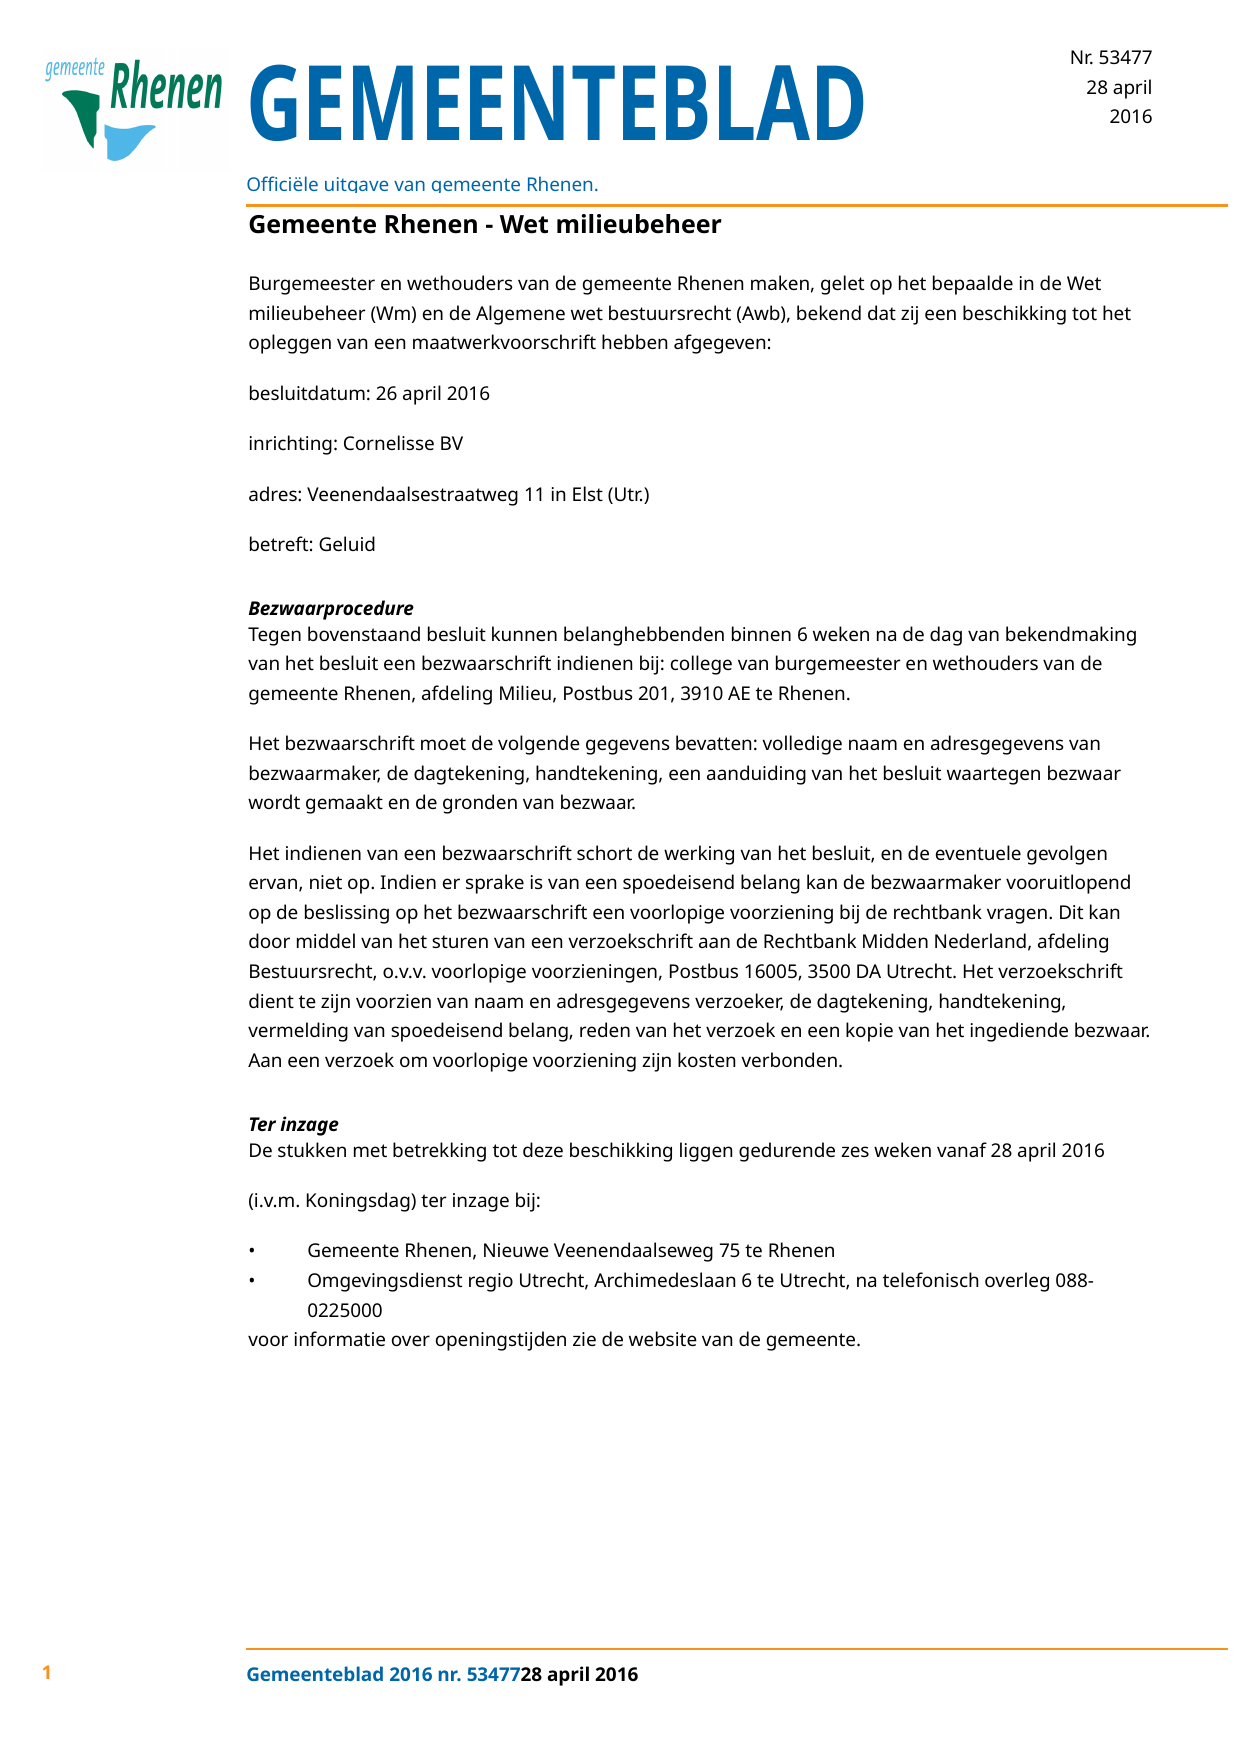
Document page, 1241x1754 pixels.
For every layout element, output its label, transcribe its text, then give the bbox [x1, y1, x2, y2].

text Burgemeester en wethouders van de gemeente Rhenen maken, gelet op het bepaalde in de Wet milieubeheer (Wm) en de Algemene wet bestuursrecht (Awb), bekend dat zij een beschikking tot het opleggen van een maatwerkvoorschrift hebben afgegeven: [248, 270, 1152, 355]
list Gemeente Rhenen, Nieuwe Veenendaalseweg 75 te Rhenen [248, 1238, 1152, 1263]
text voor informatie over openingstijden zie de website van de gemeente. [248, 1326, 1152, 1352]
text De stukken met betrekking tot deze beschikking liggen gedurende zes weken vanaf 28 april 2016 [248, 1137, 1152, 1162]
text Het bezwaarschrift moet de volgende gegevens bevatten: volledige naam en adresgegevens van bezwaarmaker, de dagtekening, handtekening, een aanduiding van het besluit waartegen bezwaar wordt gemaakt en de gronden van bezwaar. [248, 730, 1152, 815]
text besluitdatum: 26 april 2016 [248, 380, 1152, 406]
picture [41, 47, 231, 172]
text Bezwaarprocedure [248, 595, 1152, 621]
text inrichting: Cornelisse BV [248, 430, 1152, 456]
text Het indienen van een bezwaarschrift schort de werking van het besluit, en de eventuele gevolgen ervan, niet op. Indien er sprake is van een spoedeisend belang kan de bezwaarmaker vooruitlopend op de beslissing op het bezwaarschrift een voorlopige voorziening bij de rechtbank vragen. Dit kan door middel van het sturen van een verzoekschrift aan de Rechtbank Midden Nederland, afdeling Bestuursrecht, o.v.v. voorlopige voorzieningen, Postbus 16005, 3500 DA Utrecht. Het verzoekschrift dient te zijn voorzien van naam en adresgegevens verzoeker, de dagtekening, handtekening, vermelding van spoedeisend belang, reden van het verzoek en een kopie van het ingediende bezwaar. Aan een verzoek om voorlopige voorziening zijn kosten verbonden. [248, 840, 1152, 1073]
text Tegen bovenstaand besluit kunnen belanghebbenden binnen 6 weken na de dag van bekendmaking van het besluit een bezwaarschrift indienen bij: college van burgemeester en wethouders van de gemeente Rhenen, afdeling Milieu, Postbus 201, 3910 AE te Rhenen. [248, 621, 1152, 706]
text adres: Veenendaalsestraatweg 11 in Elst (Utr.) [248, 481, 1152, 506]
text Ter inzage [248, 1111, 1152, 1137]
list Omgevingsdienst regio Utrecht, Archimedeslaan 6 te Utrecht, na telefonisch overleg 088-0225000 [248, 1267, 1152, 1322]
text Gemeente Rhenen - Wet milieubeheer [248, 207, 1152, 241]
text (i.v.m. Koningsdag) ter inzage bij: [248, 1187, 1152, 1213]
text betreft: Geluid [248, 531, 1152, 557]
